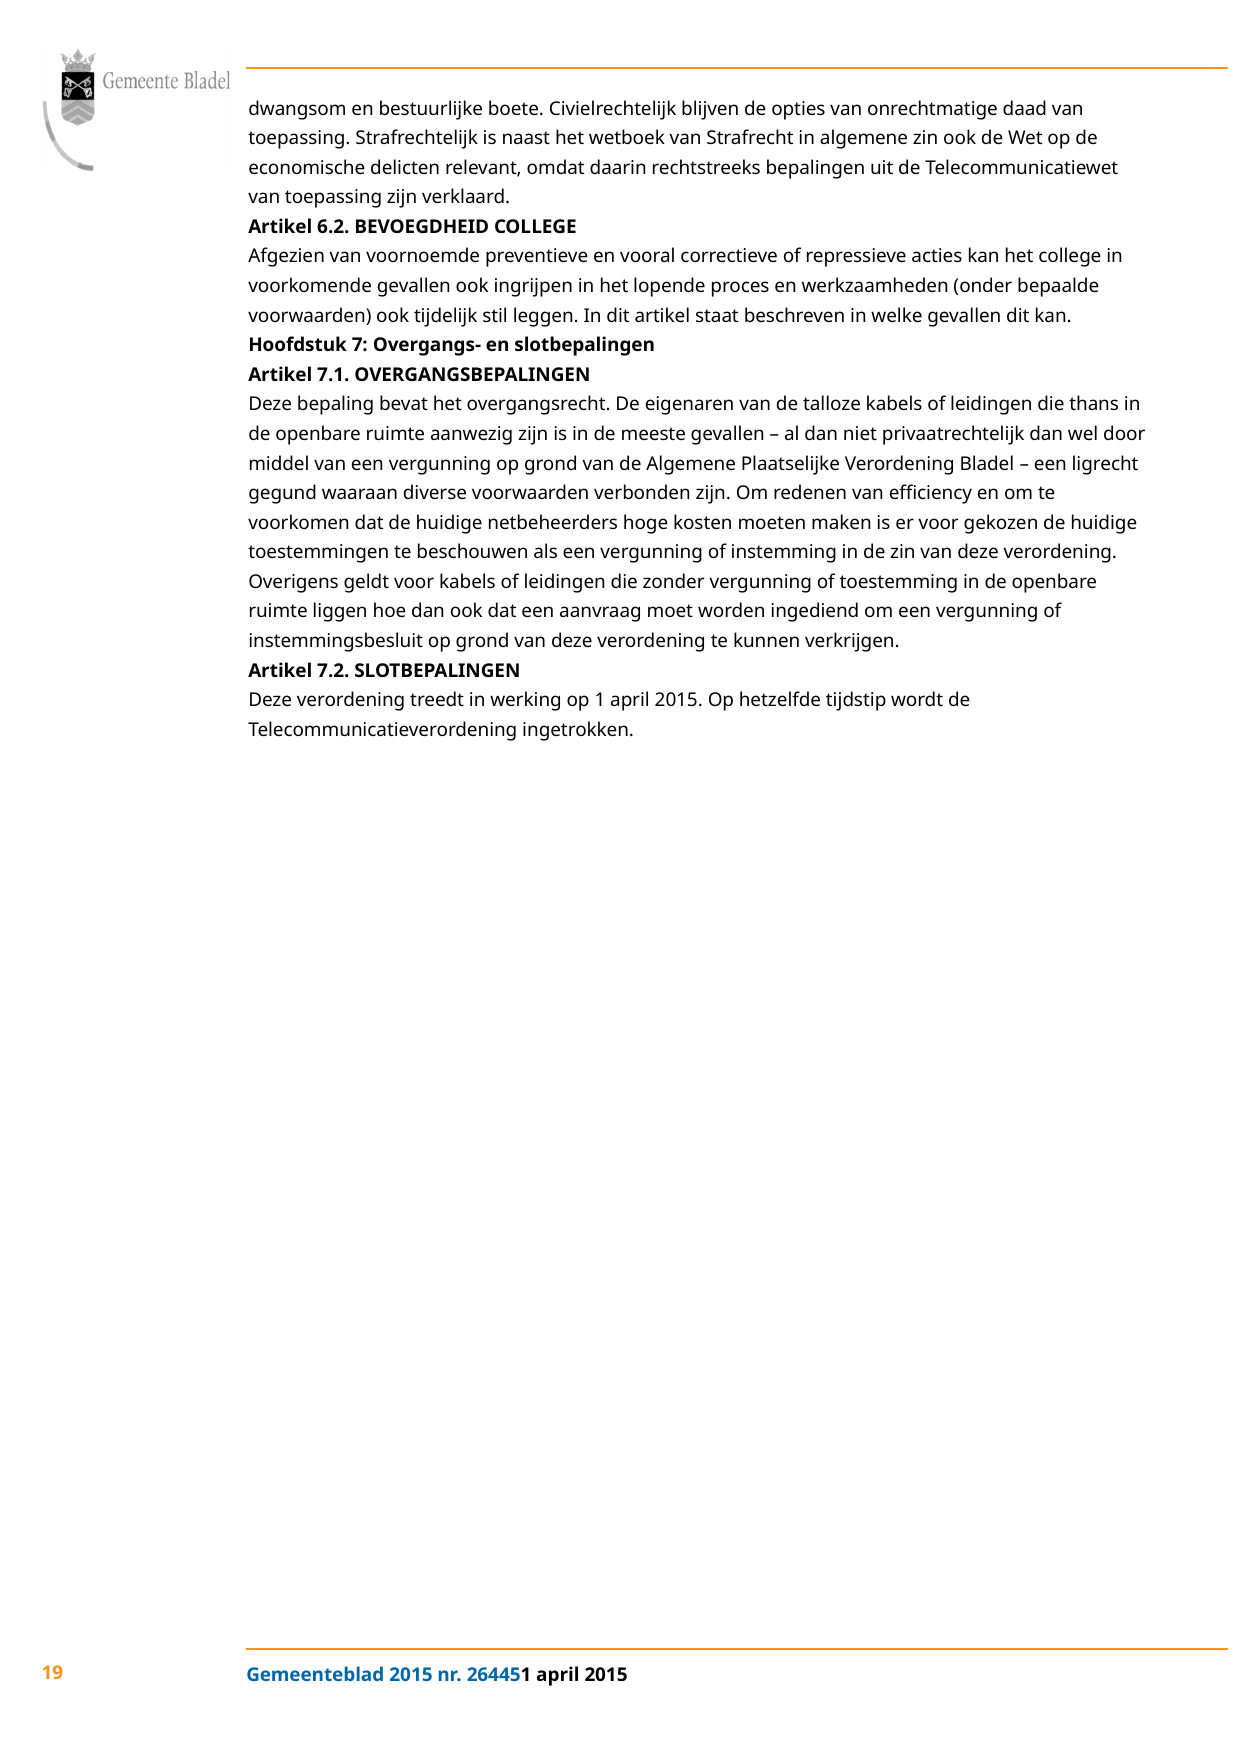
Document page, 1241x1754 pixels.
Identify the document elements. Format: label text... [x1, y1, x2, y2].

picture [41, 47, 231, 172]
text Artikel 7.2. SLOTBEPALINGEN [248, 657, 1152, 683]
text Artikel 6.2. BEVOEGDHEID COLLEGE [248, 213, 1152, 239]
text Deze verordening treedt in werking op 1 april 2015. Op hetzelfde tijdstip wordt de Telecommunicatieverordening ingetrokken. [248, 686, 1152, 742]
text Deze bepaling bevat het overgangsrecht. De eigenaren van de talloze kabels of leidingen die thans in de openbare ruimte aanwezig zijn is in de meeste gevallen – al dan niet privaatrechtelijk dan wel door middel van een vergunning op grond van de Algemene Plaatselijke Verordening Bladel – een ligrecht gegund waaraan diverse voorwaarden verbonden zijn. Om redenen van efficiency en om te voorkomen dat de huidige netbeheerders hoge kosten moeten maken is er voor gekozen de huidige toestemmingen te beschouwen als een vergunning of instemming in de zin van deze verordening. Overigens geldt voor kabels of leidingen die zonder vergunning of toestemming in de openbare ruimte liggen hoe dan ook dat een aanvraag moet worden ingediend om een vergunning of instemmingsbesluit op grond van deze verordening te kunnen verkrijgen. [248, 391, 1152, 653]
text dwangsom en bestuurlijke boete. Civielrechtelijk blijven de opties van onrechtmatige daad van toepassing. Strafrechtelijk is naast het wetboek van Strafrecht in algemene zin ook de Wet op de economische delicten relevant, omdat daarin rechtstreeks bepalingen uit de Telecommunicatiewet van toepassing zijn verklaard. [248, 95, 1152, 209]
text Artikel 7.1. OVERGANGSBEPALINGEN [248, 361, 1152, 387]
text Hoofdstuk 7: Overgangs- en slotbepalingen [248, 331, 1152, 357]
text Afgezien van voornoemde preventieve en vooral correctieve of repressieve acties kan het college in voorkomende gevallen ook ingrijpen in het lopende proces en werkzaamheden (onder bepaalde voorwaarden) ook tijdelijk stil leggen. In dit artikel staat beschreven in welke gevallen dit kan. [248, 243, 1152, 328]
